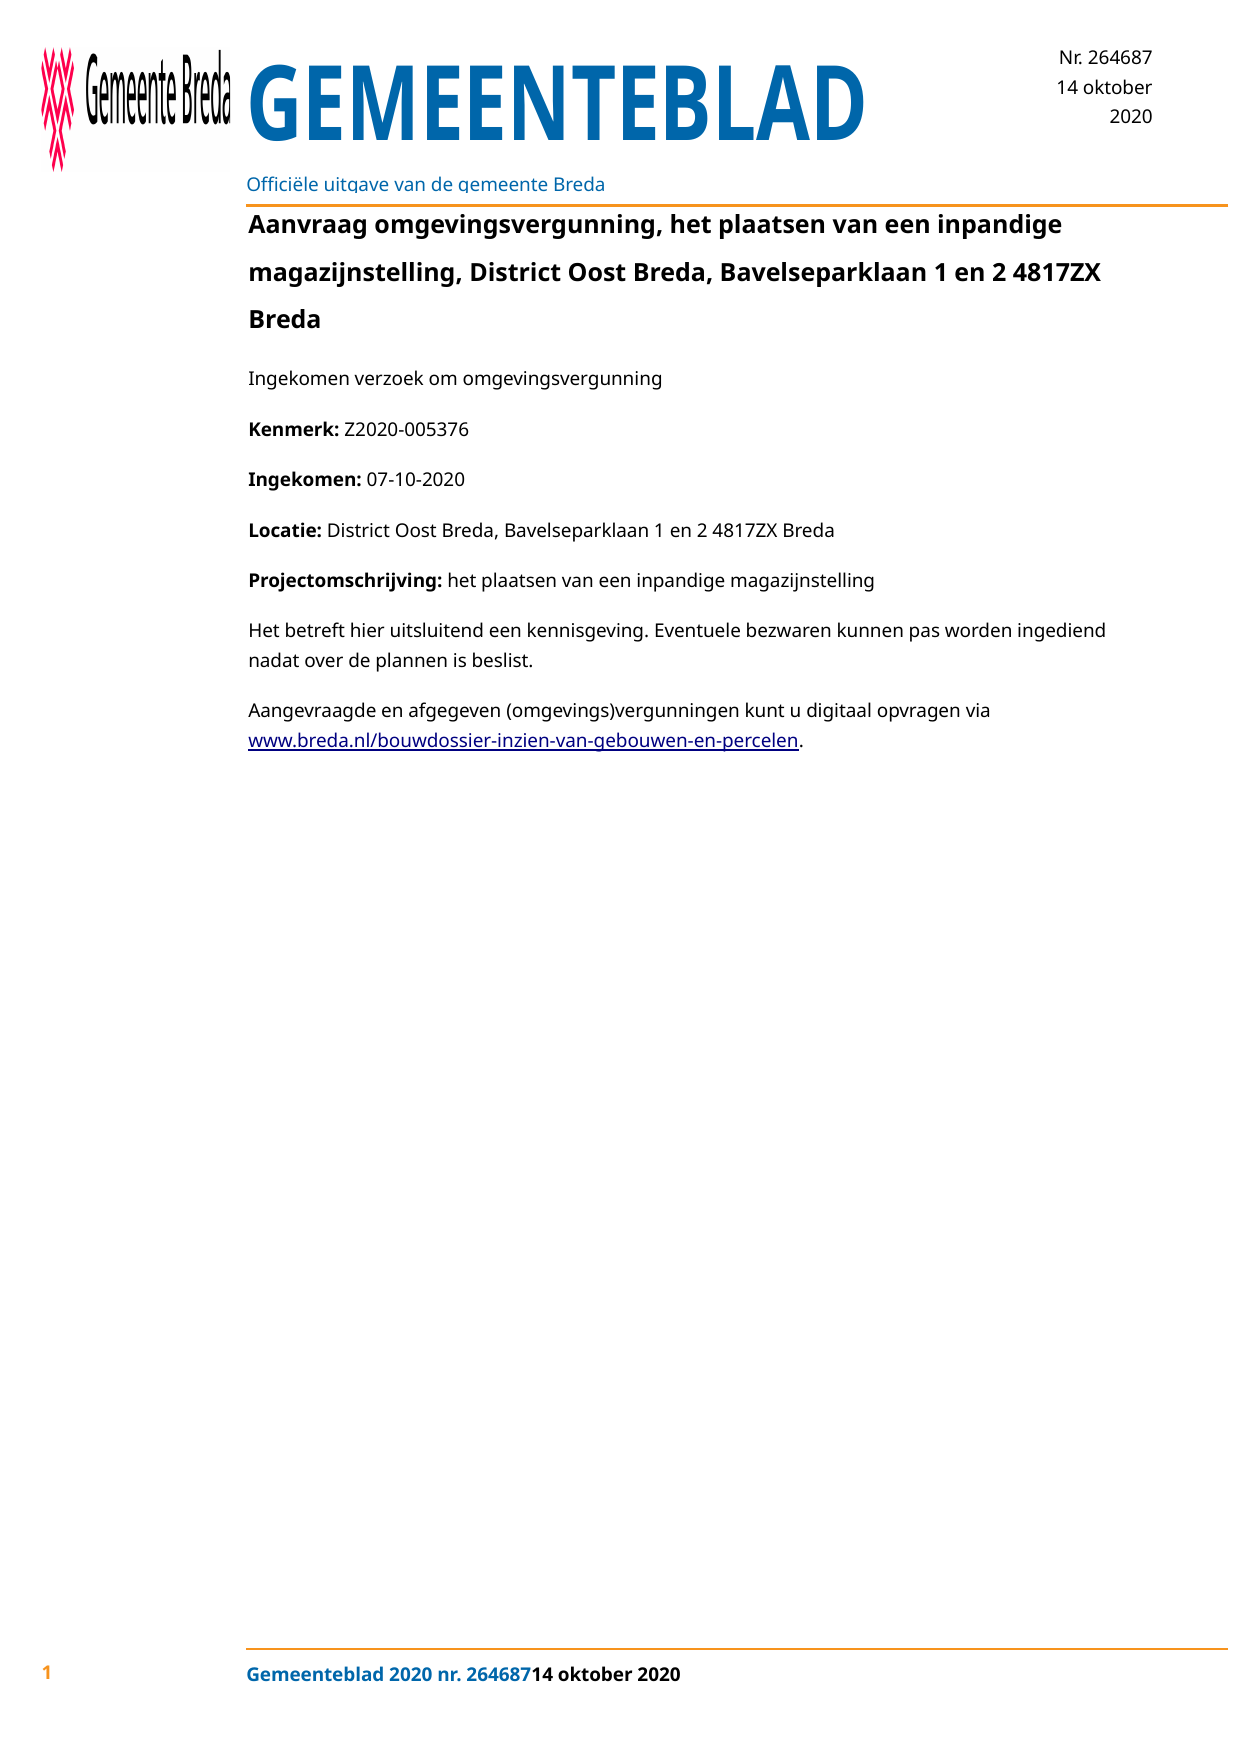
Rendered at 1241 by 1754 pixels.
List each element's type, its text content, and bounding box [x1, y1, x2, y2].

text Ingekomen verzoek om omgevingsvergunning [248, 366, 1152, 391]
text Kenmerk: Z2020-005376 [248, 416, 1152, 442]
text Aanvraag omgevingsvergunning, het plaatsen van een inpandige magazijnstelling, District Oost Breda, Bavelseparklaan 1 en 2 4817ZX Breda [248, 207, 1152, 336]
text Aangevraagde en afgegeven (omgevings)vergunningen kunt u digitaal opvragen via www.breda.nl/bouwdossier-inzien-van-gebouwen-en-percelen. [248, 698, 1152, 753]
text Projectomschrijving: het plaatsen van een inpandige magazijnstelling [248, 567, 1152, 593]
picture [41, 47, 231, 172]
text Locatie: District Oost Breda, Bavelseparklaan 1 en 2 4817ZX Breda [248, 517, 1152, 542]
text Het betreft hier uitsluitend een kennisgeving. Eventuele bezwaren kunnen pas worden ingediend nadat over de plannen is beslist. [248, 618, 1152, 673]
text Ingekomen: 07-10-2020 [248, 466, 1152, 492]
